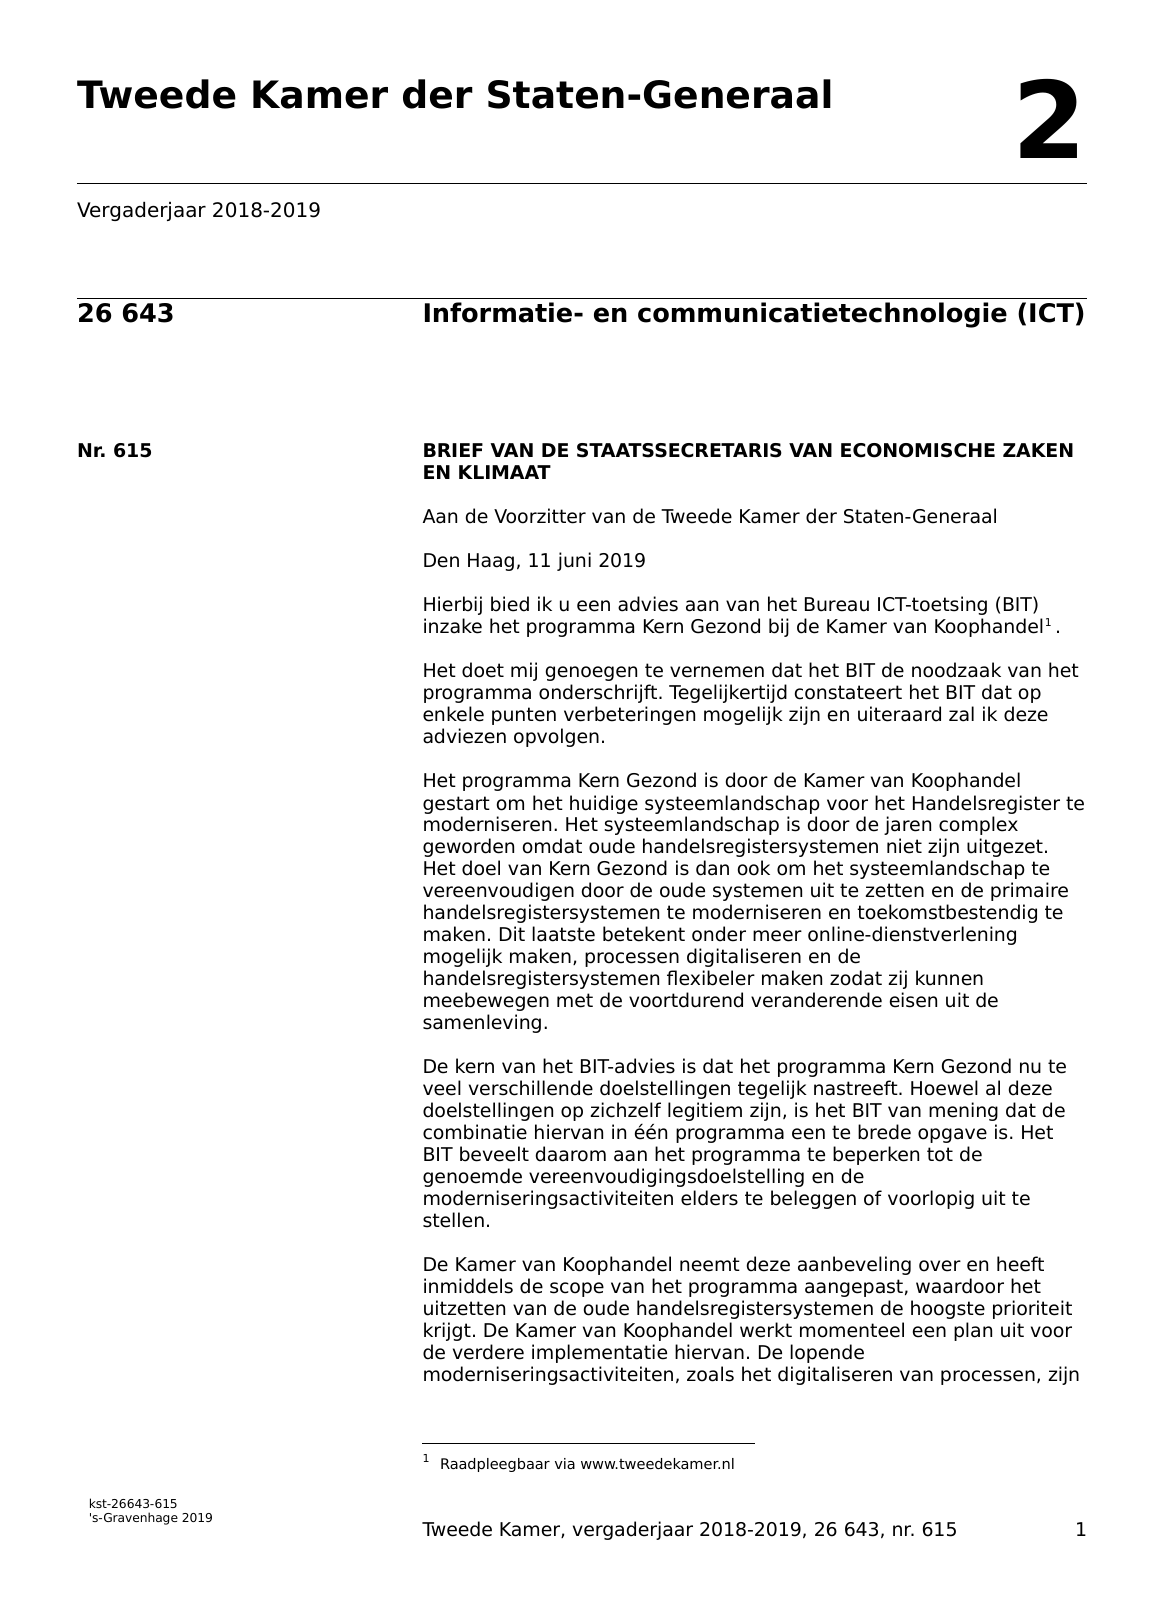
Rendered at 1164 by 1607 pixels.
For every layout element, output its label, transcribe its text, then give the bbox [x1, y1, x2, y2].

text Het doet mij genoegen te vernemen dat het BIT de noodzaak van het programma onderschrijft. Tegelijkertijd constateert het BIT dat op enkele punten verbeteringen mogelijk zijn en uiteraard zal ik deze adviezen opvolgen. [422, 660, 1087, 748]
subtitle 26 643 Informatie- en communicatietechnologie (ICT) [77, 299, 1087, 329]
text kst-26643-615 [88, 1497, 323, 1511]
text Aan de Voorzitter van de Tweede Kamer der Staten-Generaal [422, 506, 1087, 528]
table_cell Vergaderjaar 2018-2019 [77, 184, 1087, 298]
text Het programma Kern Gezond is door de Kamer van Koophandel gestart om het huidige systeemlandschap voor het Handelsregister te moderniseren. Het systeemlandschap is door de jaren complex geworden omdat oude handelsregistersystemen niet zijn uitgezet. Het doel van Kern Gezond is dan ook om het systeemlandschap te vereenvoudigen door de oude systemen uit te zetten en de primaire handelsregistersystemen te moderniseren en toekomstbestendig te maken. Dit laatste betekent onder meer online-dienstverlening mogelijk maken, processen digitaliseren en de handelsregistersystemen flexibeler maken zodat zij kunnen meebewegen met de voortdurend veranderende eisen uit de samenleving. [422, 770, 1087, 1034]
text De Kamer van Koophandel neemt deze aanbeveling over en heeft inmiddels de scope van het programma aangepast, waardoor het uitzetten van de oude handelsregistersystemen de hoogste prioriteit krijgt. De Kamer van Koophandel werkt momenteel een plan uit voor de verdere implementatie hiervan. De lopende moderniseringsactiviteiten, zoals het digitaliseren van processen, zijn [422, 1254, 1087, 1386]
text De kern van het BIT-advies is dat het programma Kern Gezond nu te veel verschillende doelstellingen tegelijk nastreeft. Hoewel al deze doelstellingen op zichzelf legitiem zijn, is het BIT van mening dat de combinatie hiervan in één programma een te brede opgave is. Het BIT beveelt daarom aan het programma te beperken tot de genoemde vereenvoudigingsdoelstelling en de moderniseringsactiviteiten elders te beleggen of voorlopig uit te stellen. [422, 1056, 1087, 1232]
table_header 2 [886, 59, 1087, 183]
text 's-Gravenhage 2019 [88, 1511, 323, 1525]
text Hierbij bied ik u een advies aan van het Bureau ICT-toetsing (BIT) inzake het programma Kern Gezond bij de Kamer van Koophandel. [422, 594, 1087, 638]
table_header Tweede Kamer der Staten-Generaal [77, 59, 886, 183]
subtitle Nr. 615 BRIEF VAN DE STAATSSECRETARIS VAN ECONOMISCHE ZAKEN EN KLIMAAT [77, 440, 1087, 484]
text Raadpleegbaar via www.tweedekamer.nl [422, 1452, 1087, 1474]
text Den Haag, 11 juni 2019 [422, 550, 1087, 572]
